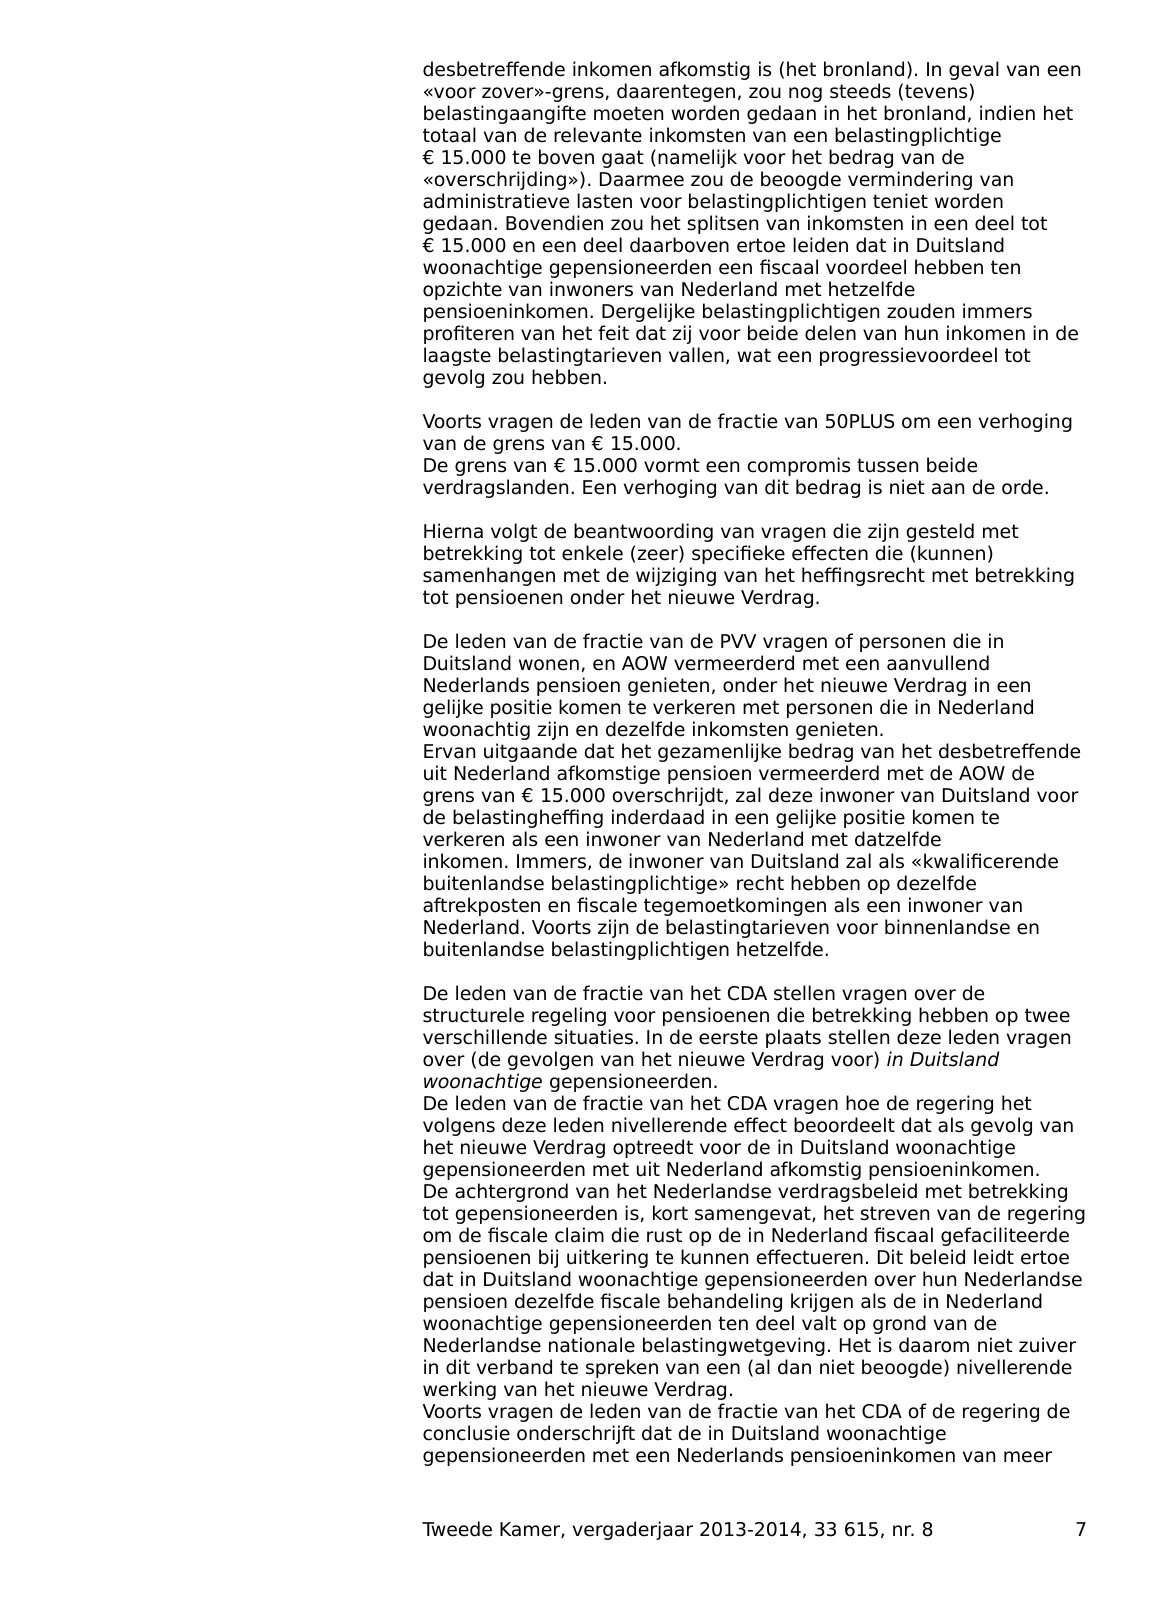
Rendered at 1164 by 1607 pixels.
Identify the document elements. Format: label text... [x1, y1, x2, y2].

text De achtergrond van het Nederlandse verdragsbeleid met betrekking tot gepensioneerden is, kort samengevat, het streven van de regering om de fiscale claim die rust op de in Nederland fiscaal gefaciliteerde pensioenen bij uitkering te kunnen effectueren. Dit beleid leidt ertoe dat in Duitsland woonachtige gepensioneerden over hun Nederlandse pensioen dezelfde fiscale behandeling krijgen als de in Nederland woonachtige gepensioneerden ten deel valt op grond van de Nederlandse nationale belastingwetgeving. Het is daarom niet zuiver in dit verband te spreken van een (al dan niet beoogde) nivellerende werking van het nieuwe Verdrag. [422, 1181, 1087, 1401]
text De leden van de fractie van de PVV vragen of personen die in Duitsland wonen, en AOW vermeerderd met een aanvullend Nederlands pensioen genieten, onder het nieuwe Verdrag in een gelijke positie komen te verkeren met personen die in Nederland woonachtig zijn en dezelfde inkomsten genieten. [422, 631, 1087, 741]
text Hierna volgt de beantwoording van vragen die zijn gesteld met betrekking tot enkele (zeer) specifieke effecten die (kunnen) samenhangen met de wijziging van het heffingsrecht met betrekking tot pensioenen onder het nieuwe Verdrag. [422, 521, 1087, 609]
text desbetreffende inkomen afkomstig is (het bronland). In geval van een «voor zover»-grens, daarentegen, zou nog steeds (tevens) belastingaangifte moeten worden gedaan in het bronland, indien het totaal van de relevante inkomsten van een belastingplichtige € 15.000 te boven gaat (namelijk voor het bedrag van de «overschrijding»). Daarmee zou de beoogde vermindering van administratieve lasten voor belastingplichtigen teniet worden gedaan. Bovendien zou het splitsen van inkomsten in een deel tot € 15.000 en een deel daarboven ertoe leiden dat in Duitsland woonachtige gepensioneerden een fiscaal voordeel hebben ten opzichte van inwoners van Nederland met hetzelfde pensioeninkomen. Dergelijke belastingplichtigen zouden immers profiteren van het feit dat zij voor beide delen van hun inkomen in de laagste belastingtarieven vallen, wat een progressievoordeel tot gevolg zou hebben. [422, 59, 1087, 389]
text De grens van € 15.000 vormt een compromis tussen beide verdragslanden. Een verhoging van dit bedrag is niet aan de orde. [422, 455, 1087, 499]
text De leden van de fractie van het CDA vragen hoe de regering het volgens deze leden nivellerende effect beoordeelt dat als gevolg van het nieuwe Verdrag optreedt voor de in Duitsland woonachtige gepensioneerden met uit Nederland afkomstig pensioeninkomen. [422, 1093, 1087, 1181]
text De leden van de fractie van het CDA stellen vragen over de structurele regeling voor pensioenen die betrekking hebben op twee verschillende situaties. In de eerste plaats stellen deze leden vragen over (de gevolgen van het nieuwe Verdrag voor) in Duitsland woonachtige gepensioneerden. [422, 983, 1087, 1093]
text Voorts vragen de leden van de fractie van het CDA of de regering de conclusie onderschrijft dat de in Duitsland woonachtige gepensioneerden met een Nederlands pensioeninkomen van meer [422, 1401, 1087, 1467]
text Ervan uitgaande dat het gezamenlijke bedrag van het desbetreffende uit Nederland afkomstige pensioen vermeerderd met de AOW de grens van € 15.000 overschrijdt, zal deze inwoner van Duitsland voor de belastingheffing inderdaad in een gelijke positie komen te verkeren als een inwoner van Nederland met datzelfde inkomen. Immers, de inwoner van Duitsland zal als «kwalificerende buitenlandse belastingplichtige» recht hebben op dezelfde aftrekposten en fiscale tegemoetkomingen als een inwoner van Nederland. Voorts zijn de belastingtarieven voor binnenlandse en buitenlandse belastingplichtigen hetzelfde. [422, 741, 1087, 961]
text Voorts vragen de leden van de fractie van 50PLUS om een verhoging van de grens van € 15.000. [422, 411, 1087, 455]
